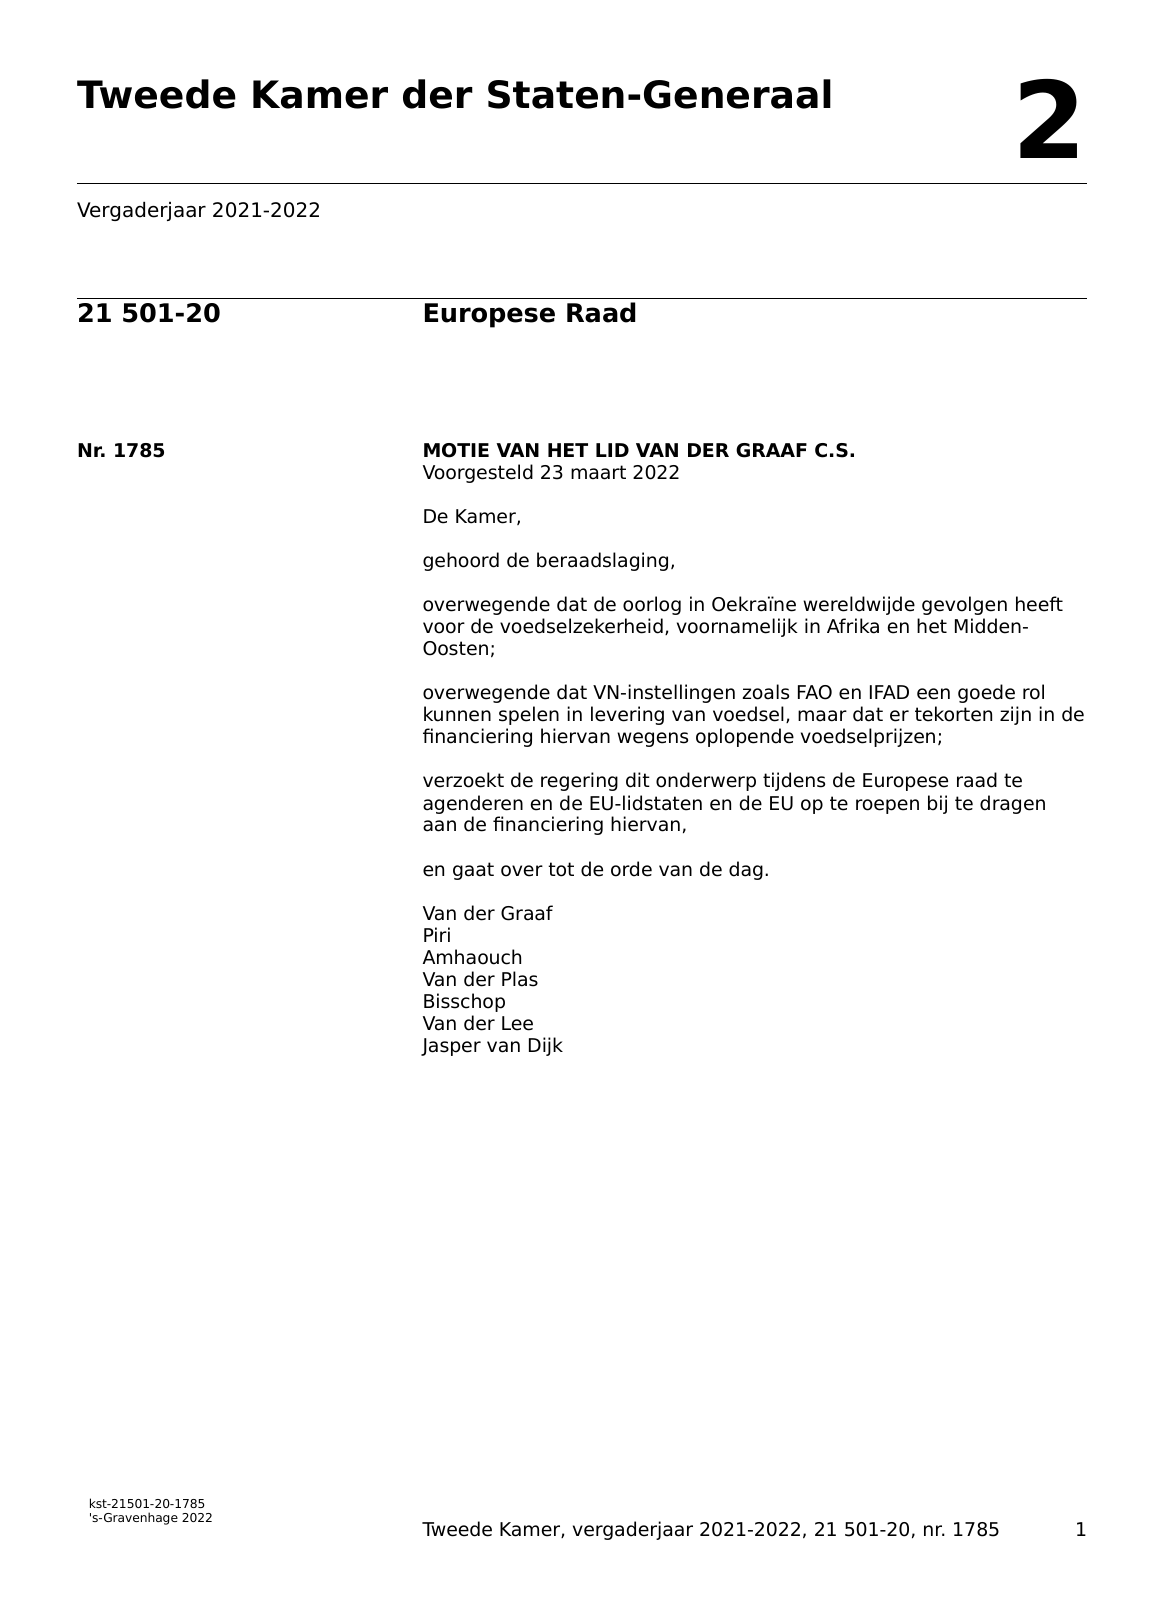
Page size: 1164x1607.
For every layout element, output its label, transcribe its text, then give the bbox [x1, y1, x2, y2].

text gehoord de beraadslaging, [422, 550, 1087, 572]
table_header 2 [886, 59, 1087, 183]
table_header Tweede Kamer der Staten-Generaal [77, 59, 886, 183]
text Bisschop [422, 991, 1087, 1013]
text Van der Graaf [422, 903, 1087, 925]
text Jasper van Dijk [422, 1034, 1087, 1057]
text verzoekt de regering dit onderwerp tijdens de Europese raad te agenderen en de EU-lidstaten en de EU op te roepen bij te dragen aan de financiering hiervan, [422, 770, 1087, 836]
table_cell Vergaderjaar 2021-2022 [77, 184, 1087, 298]
text Van der Lee [422, 1013, 1087, 1034]
text De Kamer, [422, 506, 1087, 528]
text 's-Gravenhage 2022 [88, 1511, 323, 1525]
text en gaat over tot de orde van de dag. [422, 858, 1087, 881]
text overwegende dat de oorlog in Oekraïne wereldwijde gevolgen heeft voor de voedselzekerheid, voornamelijk in Afrika en het Midden-Oosten; [422, 594, 1087, 660]
text kst-21501-20-1785 [88, 1497, 323, 1511]
subtitle 21 501-20 Europese Raad [77, 299, 1087, 329]
text Amhaouch [422, 947, 1087, 969]
text Van der Plas [422, 969, 1087, 991]
text Piri [422, 925, 1087, 947]
text overwegende dat VN-instellingen zoals FAO en IFAD een goede rol kunnen spelen in levering van voedsel, maar dat er tekorten zijn in de financiering hiervan wegens oplopende voedselprijzen; [422, 682, 1087, 748]
text Voorgesteld 23 maart 2022 [422, 462, 1087, 484]
subtitle Nr. 1785 MOTIE VAN HET LID VAN DER GRAAF C.S. [77, 440, 1087, 462]
